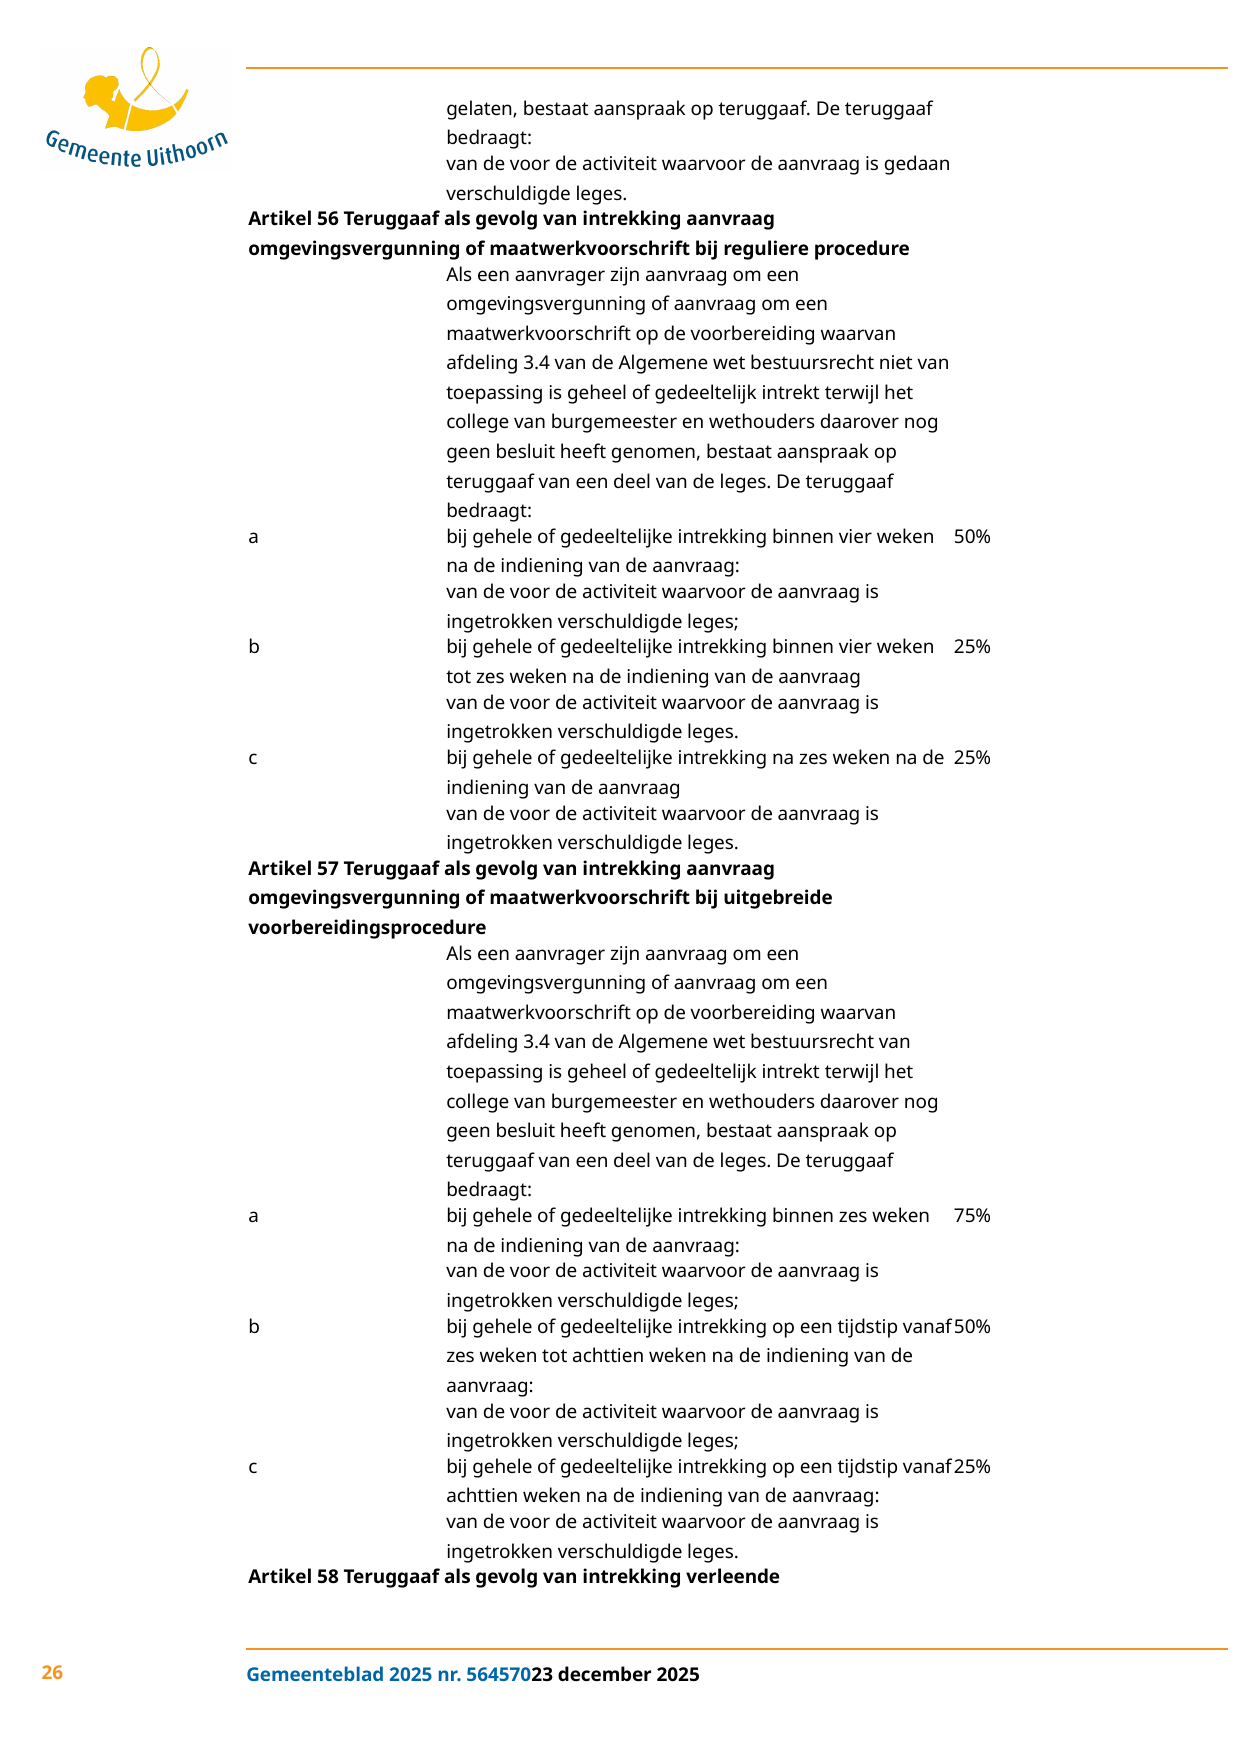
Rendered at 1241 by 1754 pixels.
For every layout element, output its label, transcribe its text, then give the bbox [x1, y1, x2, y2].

table_cell Artikel 56 Teruggaaf als gevolg van intrekking aanvraag omgevingsvergunning of maatwerkvoorschrift bij reguliere procedure [248, 205, 954, 261]
table_cell 25% [954, 744, 1152, 800]
table_cell 50% [954, 523, 1152, 578]
table_cell [954, 579, 1152, 634]
table_cell [248, 150, 446, 205]
table_cell [954, 1564, 1152, 1589]
picture [41, 47, 231, 172]
table_cell 75% [954, 1202, 1152, 1258]
table_cell 25% [954, 634, 1152, 689]
table_cell [248, 261, 446, 523]
table_cell van de voor de activiteit waarvoor de aanvraag is ingetrokken verschuldigde leges. [446, 689, 954, 744]
table_cell Artikel 57 Teruggaaf als gevolg van intrekking aanvraag omgevingsvergunning of maatwerkvoorschrift bij uitgebreide voorbereidingsprocedure [248, 855, 954, 940]
table_cell van de voor de activiteit waarvoor de aanvraag is gedaan verschuldigde leges. [446, 150, 954, 205]
table_cell [248, 579, 446, 634]
table_cell [954, 1509, 1152, 1564]
table_cell [248, 689, 446, 744]
table_cell van de voor de activiteit waarvoor de aanvraag is ingetrokken verschuldigde leges; [446, 1398, 954, 1453]
table_cell a [248, 523, 446, 578]
table_cell [248, 800, 446, 855]
table_cell bij gehele of gedeeltelijke intrekking binnen vier weken na de indiening van de aanvraag: [446, 523, 954, 578]
table_cell [954, 855, 1152, 940]
table_cell van de voor de activiteit waarvoor de aanvraag is ingetrokken verschuldigde leges. [446, 1509, 954, 1564]
table_cell [954, 150, 1152, 205]
table_cell [248, 940, 446, 1202]
table_cell b [248, 634, 446, 689]
table_cell gelaten, bestaat aanspraak op teruggaaf. De teruggaaf bedraagt: [446, 95, 954, 150]
table_cell [954, 689, 1152, 744]
table_cell c [248, 744, 446, 800]
table_cell 25% [954, 1453, 1152, 1508]
table_cell Als een aanvrager zijn aanvraag om een omgevingsvergunning of aanvraag om een maatwerkvoorschrift op de voorbereiding waarvan afdeling 3.4 van de Algemene wet bestuursrecht van toepassing is geheel of gedeeltelijk intrekt terwijl het college van burgemeester en wethouders daarover nog geen besluit heeft genomen, bestaat aanspraak op teruggaaf van een deel van de leges. De teruggaaf bedraagt: [446, 940, 954, 1202]
table_cell bij gehele of gedeeltelijke intrekking na zes weken na de indiening van de aanvraag [446, 744, 954, 800]
table_cell bij gehele of gedeeltelijke intrekking op een tijdstip vanaf zes weken tot achttien weken na de indiening van de aanvraag: [446, 1313, 954, 1398]
table_cell [248, 95, 446, 150]
table_cell bij gehele of gedeeltelijke intrekking binnen zes weken na de indiening van de aanvraag: [446, 1202, 954, 1258]
table_cell 50% [954, 1313, 1152, 1398]
table_cell bij gehele of gedeeltelijke intrekking binnen vier weken tot zes weken na de indiening van de aanvraag [446, 634, 954, 689]
table_cell Als een aanvrager zijn aanvraag om een omgevingsvergunning of aanvraag om een maatwerkvoorschrift op de voorbereiding waarvan afdeling 3.4 van de Algemene wet bestuursrecht niet van toepassing is geheel of gedeeltelijk intrekt terwijl het college van burgemeester en wethouders daarover nog geen besluit heeft genomen, bestaat aanspraak op teruggaaf van een deel van de leges. De teruggaaf bedraagt: [446, 261, 954, 523]
table_cell [954, 800, 1152, 855]
table_cell Artikel 58 Teruggaaf als gevolg van intrekking verleende [248, 1564, 954, 1589]
table_cell bij gehele of gedeeltelijke intrekking op een tijdstip vanaf achttien weken na de indiening van de aanvraag: [446, 1453, 954, 1508]
table_cell [248, 1398, 446, 1453]
table_cell [954, 95, 1152, 150]
table_cell b [248, 1313, 446, 1398]
table_cell a [248, 1202, 446, 1258]
table_cell van de voor de activiteit waarvoor de aanvraag is ingetrokken verschuldigde leges; [446, 579, 954, 634]
table_cell [248, 1258, 446, 1313]
table_cell [954, 261, 1152, 523]
table_cell [954, 205, 1152, 261]
table_cell [954, 940, 1152, 1202]
table_cell van de voor de activiteit waarvoor de aanvraag is ingetrokken verschuldigde leges; [446, 1258, 954, 1313]
table_cell [954, 1258, 1152, 1313]
table_cell [954, 1398, 1152, 1453]
table_cell c [248, 1453, 446, 1508]
table_cell [248, 1509, 446, 1564]
table_cell van de voor de activiteit waarvoor de aanvraag is ingetrokken verschuldigde leges. [446, 800, 954, 855]
